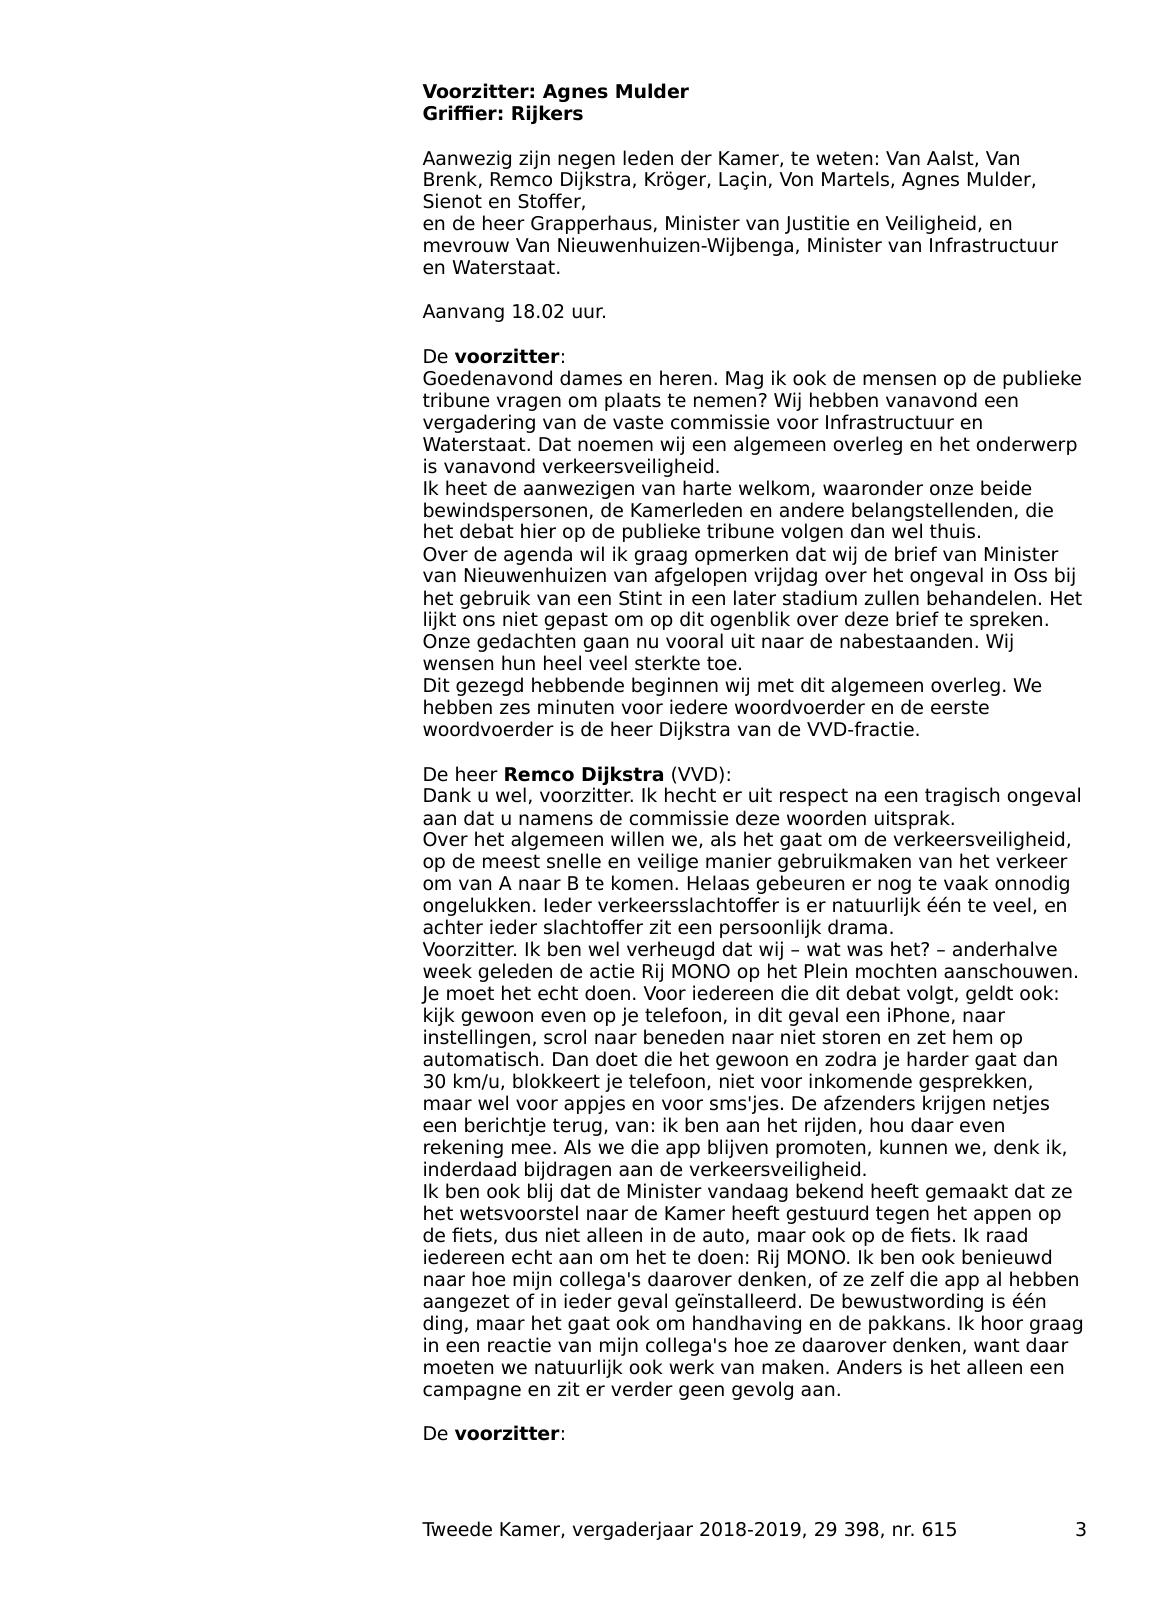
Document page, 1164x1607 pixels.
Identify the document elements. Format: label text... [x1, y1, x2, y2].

text De voorzitter: [422, 346, 1087, 368]
text Goedenavond dames en heren. Mag ik ook de mensen op de publieke tribune vragen om plaats te nemen? Wij hebben vanavond een vergadering van de vaste commissie voor Infrastructuur en Waterstaat. Dat noemen wij een algemeen overleg en het onderwerp is vanavond verkeersveiligheid. [422, 368, 1087, 477]
text Over de agenda wil ik graag opmerken dat wij de brief van Minister van Nieuwenhuizen van afgelopen vrijdag over het ongeval in Oss bij het gebruik van een Stint in een later stadium zullen behandelen. Het lijkt ons niet gepast om op dit ogenblik over deze brief te spreken. Onze gedachten gaan nu vooral uit naar de nabestaanden. Wij wensen hun heel veel sterkte toe. [422, 543, 1087, 675]
text Over het algemeen willen we, als het gaat om de verkeersveiligheid, op de meest snelle en veilige manier gebruikmaken van het verkeer om van A naar B te komen. Helaas gebeuren er nog te vaak onnodig ongelukken. Ieder verkeersslachtoffer is er natuurlijk één te veel, en achter ieder slachtoffer zit een persoonlijk drama. [422, 829, 1087, 939]
text Voorzitter. Ik ben wel verheugd dat wij – wat was het? – anderhalve week geleden de actie Rij MONO op het Plein mochten aanschouwen. Je moet het echt doen. Voor iedereen die dit debat volgt, geldt ook: kijk gewoon even op je telefoon, in dit geval een iPhone, naar instellingen, scrol naar beneden naar niet storen en zet hem op automatisch. Dan doet die het gewoon en zodra je harder gaat dan 30 km/u, blokkeert je telefoon, niet voor inkomende gesprekken, maar wel voor appjes en voor sms'jes. De afzenders krijgen netjes een berichtje terug, van: ik ben aan het rijden, hou daar even rekening mee. Als we die app blijven promoten, kunnen we, denk ik, inderdaad bijdragen aan de verkeersveiligheid. [422, 939, 1087, 1181]
text Aanvang 18.02 uur. [422, 301, 1087, 323]
text Voorzitter: Agnes Mulder [422, 81, 1087, 103]
text en de heer Grapperhaus, Minister van Justitie en Veiligheid, en mevrouw Van Nieuwenhuizen-Wijbenga, Minister van Infrastructuur en Waterstaat. [422, 213, 1087, 279]
text De voorzitter: [422, 1423, 1087, 1445]
text De heer Remco Dijkstra (VVD): [422, 763, 1087, 785]
text Ik heet de aanwezigen van harte welkom, waaronder onze beide bewindspersonen, de Kamerleden en andere belangstellenden, die het debat hier op de publieke tribune volgen dan wel thuis. [422, 477, 1087, 543]
text Ik ben ook blij dat de Minister vandaag bekend heeft gemaakt dat ze het wetsvoorstel naar de Kamer heeft gestuurd tegen het appen op de fiets, dus niet alleen in de auto, maar ook op de fiets. Ik raad iedereen echt aan om het te doen: Rij MONO. Ik ben ook benieuwd naar hoe mijn collega's daarover denken, of ze zelf die app al hebben aangezet of in ieder geval geïnstalleerd. De bewustwording is één ding, maar het gaat ook om handhaving en de pakkans. Ik hoor graag in een reactie van mijn collega's hoe ze daarover denken, want daar moeten we natuurlijk ook werk van maken. Anders is het alleen een campagne en zit er verder geen gevolg aan. [422, 1181, 1087, 1401]
text Aanwezig zijn negen leden der Kamer, te weten: Van Aalst, Van Brenk, Remco Dijkstra, Kröger, Laçin, Von Martels, Agnes Mulder, Sienot en Stoffer, [422, 147, 1087, 213]
text Dank u wel, voorzitter. Ik hecht er uit respect na een tragisch ongeval aan dat u namens de commissie deze woorden uitsprak. [422, 785, 1087, 829]
text Dit gezegd hebbende beginnen wij met dit algemeen overleg. We hebben zes minuten voor iedere woordvoerder en de eerste woordvoerder is de heer Dijkstra van de VVD-fractie. [422, 675, 1087, 741]
text Griffier: Rijkers [422, 103, 1087, 125]
